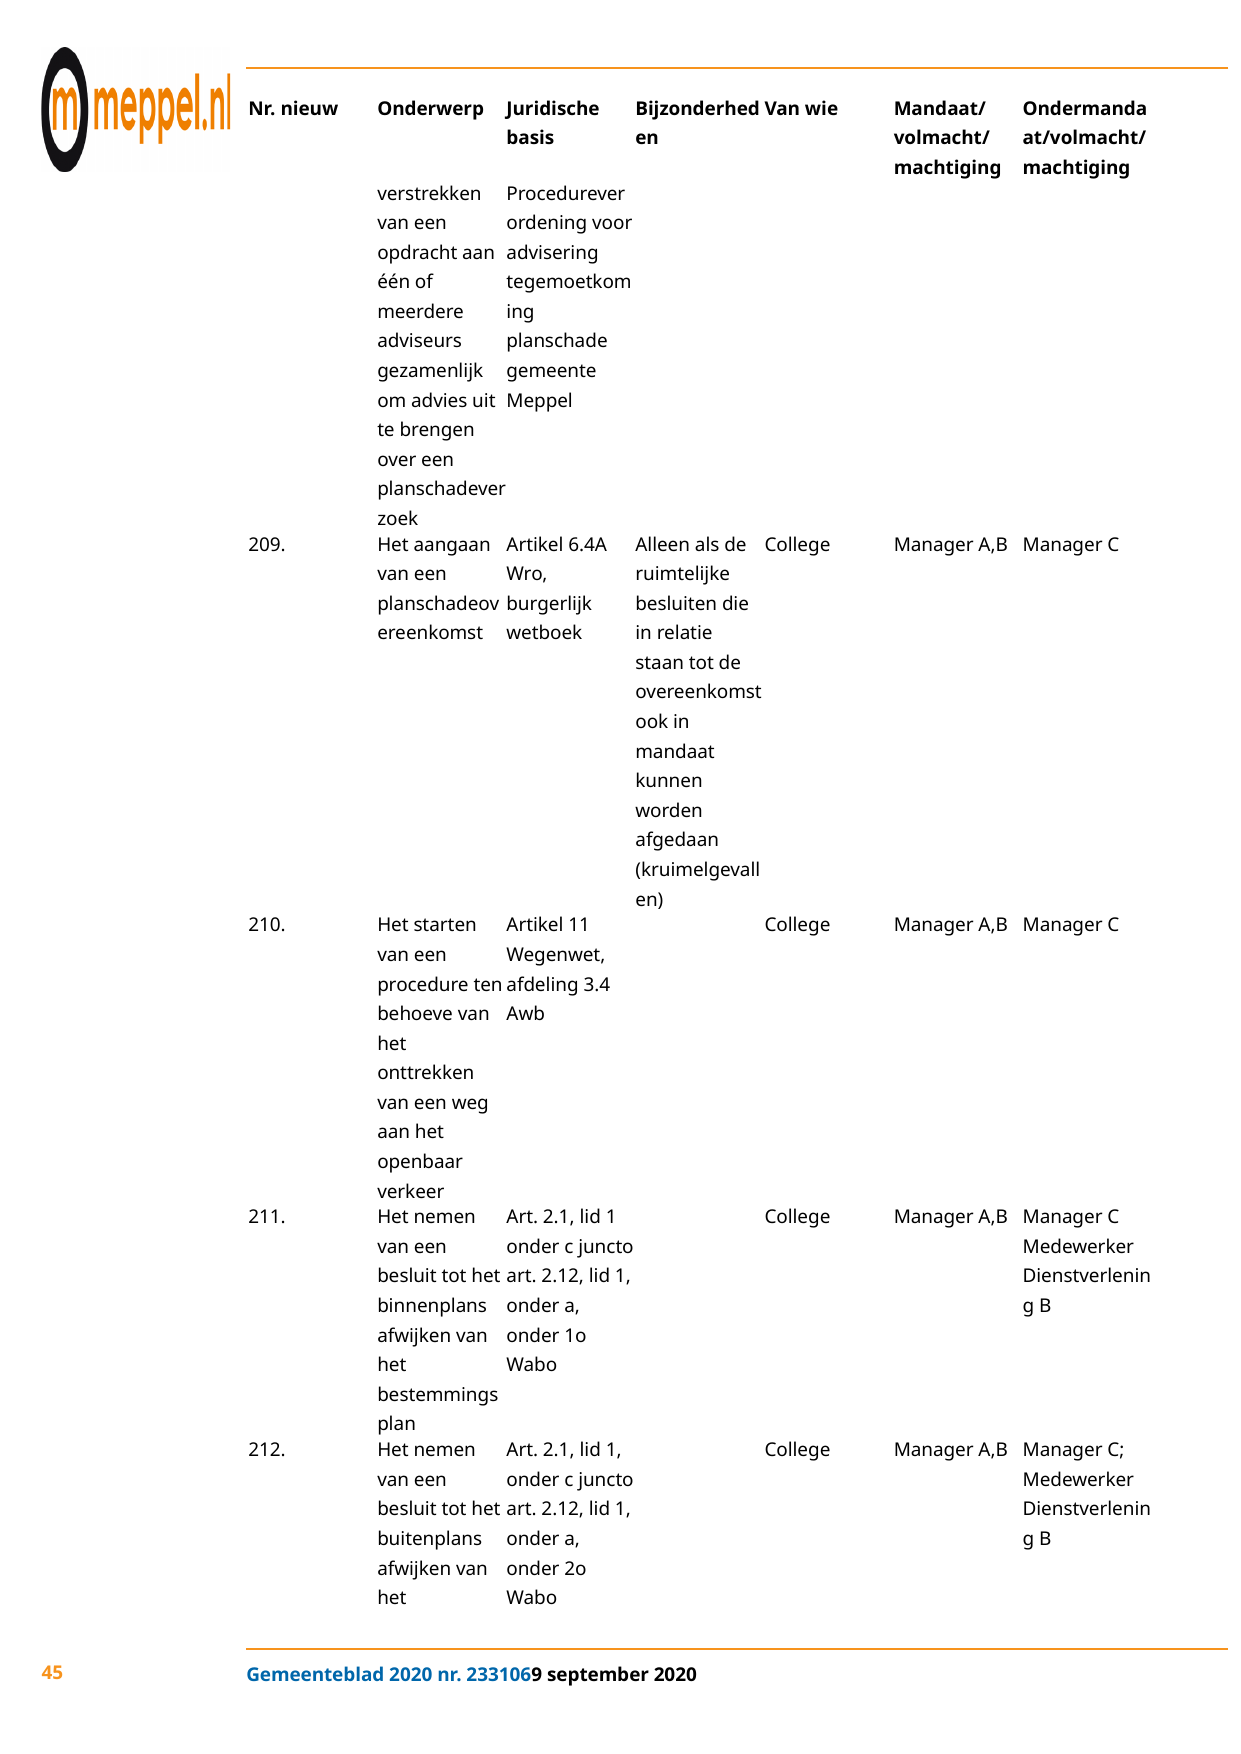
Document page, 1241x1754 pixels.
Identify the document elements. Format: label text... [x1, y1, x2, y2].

table_cell Manager C; Medewerker Dienstverlening B [1023, 1436, 1152, 1610]
table_cell College [764, 912, 893, 1203]
table_header Bijzonderheden [635, 95, 764, 180]
table_header Van wie [764, 95, 893, 180]
table_cell [1023, 180, 1152, 531]
table_cell [635, 1436, 764, 1610]
table_header Juridische basis [506, 95, 635, 180]
table_cell Het nemen van een besluit tot het buitenplans afwijken van het [377, 1436, 506, 1610]
table_cell Alleen als de ruimtelijke besluiten die in relatie staan tot de overeenkomst ook in mandaat kunnen worden afgedaan (kruimelgevallen) [635, 531, 764, 912]
table_header Ondermandaat/volmacht/ machtiging [1023, 95, 1152, 180]
table_cell Manager A,B [894, 912, 1022, 1203]
table_cell [248, 180, 377, 531]
table_cell [248, 912, 377, 1203]
table_cell Manager A,B [894, 1436, 1022, 1610]
table_cell Manager C Medewerker Dienstverlening B [1023, 1204, 1152, 1436]
table_cell Artikel 6.4A Wro, burgerlijk wetboek [506, 531, 635, 912]
table_cell College [764, 1204, 893, 1436]
table_cell [764, 180, 893, 531]
table_cell Manager C [1023, 912, 1152, 1203]
table_cell Manager A,B [894, 1204, 1022, 1436]
table_cell Procedureverordening voor advisering tegemoetkoming planschade gemeente Meppel [506, 180, 635, 531]
table_cell [248, 531, 377, 912]
table_cell College [764, 1436, 893, 1610]
table_cell Het starten van een procedure ten behoeve van het onttrekken van een weg aan het openbaar verkeer [377, 912, 506, 1203]
table_cell [248, 1436, 377, 1610]
table_cell Manager A,B [894, 531, 1022, 912]
table_cell Het nemen van een besluit tot het binnenplans afwijken van het bestemmingsplan [377, 1204, 506, 1436]
picture [41, 47, 231, 172]
table_cell [894, 180, 1022, 531]
table_cell Manager C [1023, 531, 1152, 912]
table_header Nr. nieuw [248, 95, 377, 180]
table_header Mandaat/volmacht/machtiging [894, 95, 1022, 180]
table_cell Art. 2.1, lid 1, onder c juncto art. 2.12, lid 1, onder a, onder 2o Wabo [506, 1436, 635, 1610]
table_cell Art. 2.1, lid 1 onder c juncto art. 2.12, lid 1, onder a, onder 1o Wabo [506, 1204, 635, 1436]
table_cell College [764, 531, 893, 912]
table_cell [635, 1204, 764, 1436]
table_cell Artikel 11 Wegenwet, afdeling 3.4 Awb [506, 912, 635, 1203]
table_cell verstrekken van een opdracht aan één of meerdere adviseurs gezamenlijk om advies uit te brengen over een planschadeverzoek [377, 180, 506, 531]
table_cell [248, 1204, 377, 1436]
table_cell [635, 180, 764, 531]
table_cell Het aangaan van een planschadeovereenkomst [377, 531, 506, 912]
table_header Onderwerp [377, 95, 506, 180]
table_cell [635, 912, 764, 1203]
